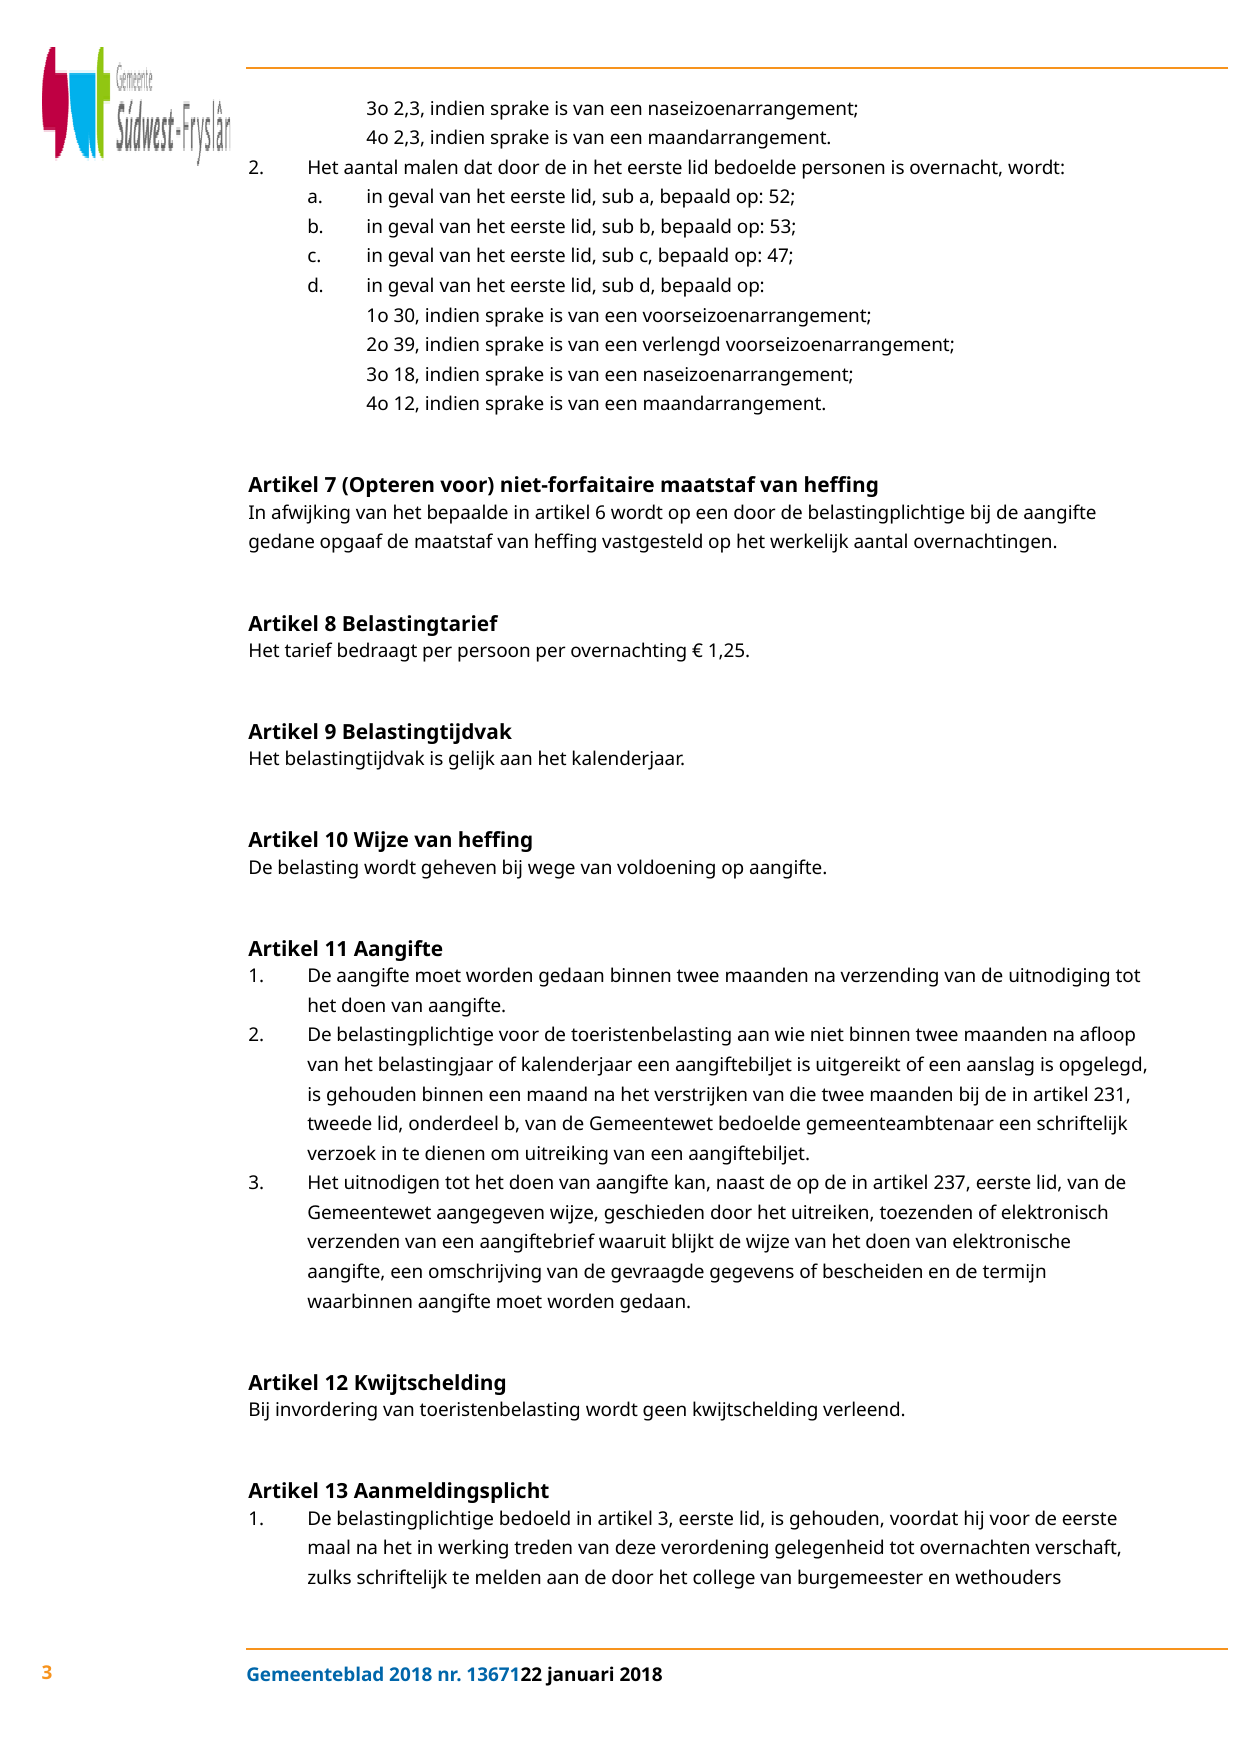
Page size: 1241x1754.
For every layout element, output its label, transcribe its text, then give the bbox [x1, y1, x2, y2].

list in geval van het eerste lid, sub b, bepaald op: 53; [307, 213, 1152, 239]
text Artikel 11 Aangifte [248, 934, 1152, 962]
list in geval van het eerste lid, sub d, bepaald op: [307, 272, 1152, 298]
list in geval van het eerste lid, sub a, bepaald op: 52; [307, 183, 1152, 209]
text Artikel 7 (Opteren voor) niet-forfaitaire maatstaf van heffing [248, 471, 1152, 499]
text Artikel 13 Aanmeldingsplicht [248, 1476, 1152, 1505]
list 2o 39, indien sprake is van een verlengd voorseizoenarrangement; [307, 331, 1152, 357]
text In afwijking van het bepaalde in artikel 6 wordt op een door de belastingplichtige bij de aangifte gedane opgaaf de maatstaf van heffing vastgesteld op het werkelijk aantal overnachtingen. [248, 499, 1152, 554]
list Het aantal malen dat door de in het eerste lid bedoelde personen is overnacht, wordt: [248, 154, 1152, 180]
text Het tarief bedraagt per persoon per overnachting € 1,25. [248, 637, 1152, 663]
list 3o 18, indien sprake is van een naseizoenarrangement; [307, 361, 1152, 387]
text Bij invordering van toeristenbelasting wordt geen kwijtschelding verleend. [248, 1396, 1152, 1422]
list in geval van het eerste lid, sub c, bepaald op: 47; [307, 243, 1152, 268]
text Artikel 10 Wijze van heffing [248, 826, 1152, 854]
text Artikel 9 Belastingtijdvak [248, 717, 1152, 746]
list De aangifte moet worden gedaan binnen twee maanden na verzending van de uitnodiging tot het doen van aangifte. [248, 962, 1152, 1018]
text Artikel 8 Belastingtarief [248, 609, 1152, 637]
list 3o 2,3, indien sprake is van een naseizoenarrangement; [307, 95, 1152, 121]
list De belastingplichtige bedoeld in artikel 3, eerste lid, is gehouden, voordat hij voor de eerste maal na het in werking treden van deze verordening gelegenheid tot overnachten verschaft, zulks schriftelijk te melden aan de door het college van burgemeester en wethouders [248, 1505, 1152, 1589]
list Het uitnodigen tot het doen van aangifte kan, naast de op de in artikel 237, eerste lid, van de Gemeentewet aangegeven wijze, geschieden door het uitreiken, toezenden of elektronisch verzenden van een aangiftebrief waaruit blijkt de wijze van het doen van elektronische aangifte, een omschrijving van de gevraagde gegevens of bescheiden en de termijn waarbinnen aangifte moet worden gedaan. [248, 1169, 1152, 1313]
text De belasting wordt geheven bij wege van voldoening op aangifte. [248, 854, 1152, 880]
list 4o 12, indien sprake is van een maandarrangement. [307, 391, 1152, 416]
list 4o 2,3, indien sprake is van een maandarrangement. [307, 124, 1152, 150]
text Het belastingtijdvak is gelijk aan het kalenderjaar. [248, 746, 1152, 771]
list De belastingplichtige voor de toeristenbelasting aan wie niet binnen twee maanden na afloop van het belastingjaar of kalenderjaar een aangiftebiljet is uitgereikt of een aanslag is opgelegd, is gehouden binnen een maand na het verstrijken van die twee maanden bij de in artikel 231, tweede lid, onderdeel b, van de Gemeentewet bedoelde gemeenteambtenaar een schriftelijk verzoek in te dienen om uitreiking van een aangiftebiljet. [248, 1022, 1152, 1166]
list 1o 30, indien sprake is van een voorseizoenarrangement; [307, 302, 1152, 328]
picture [41, 47, 231, 172]
text Artikel 12 Kwijtschelding [248, 1368, 1152, 1396]
